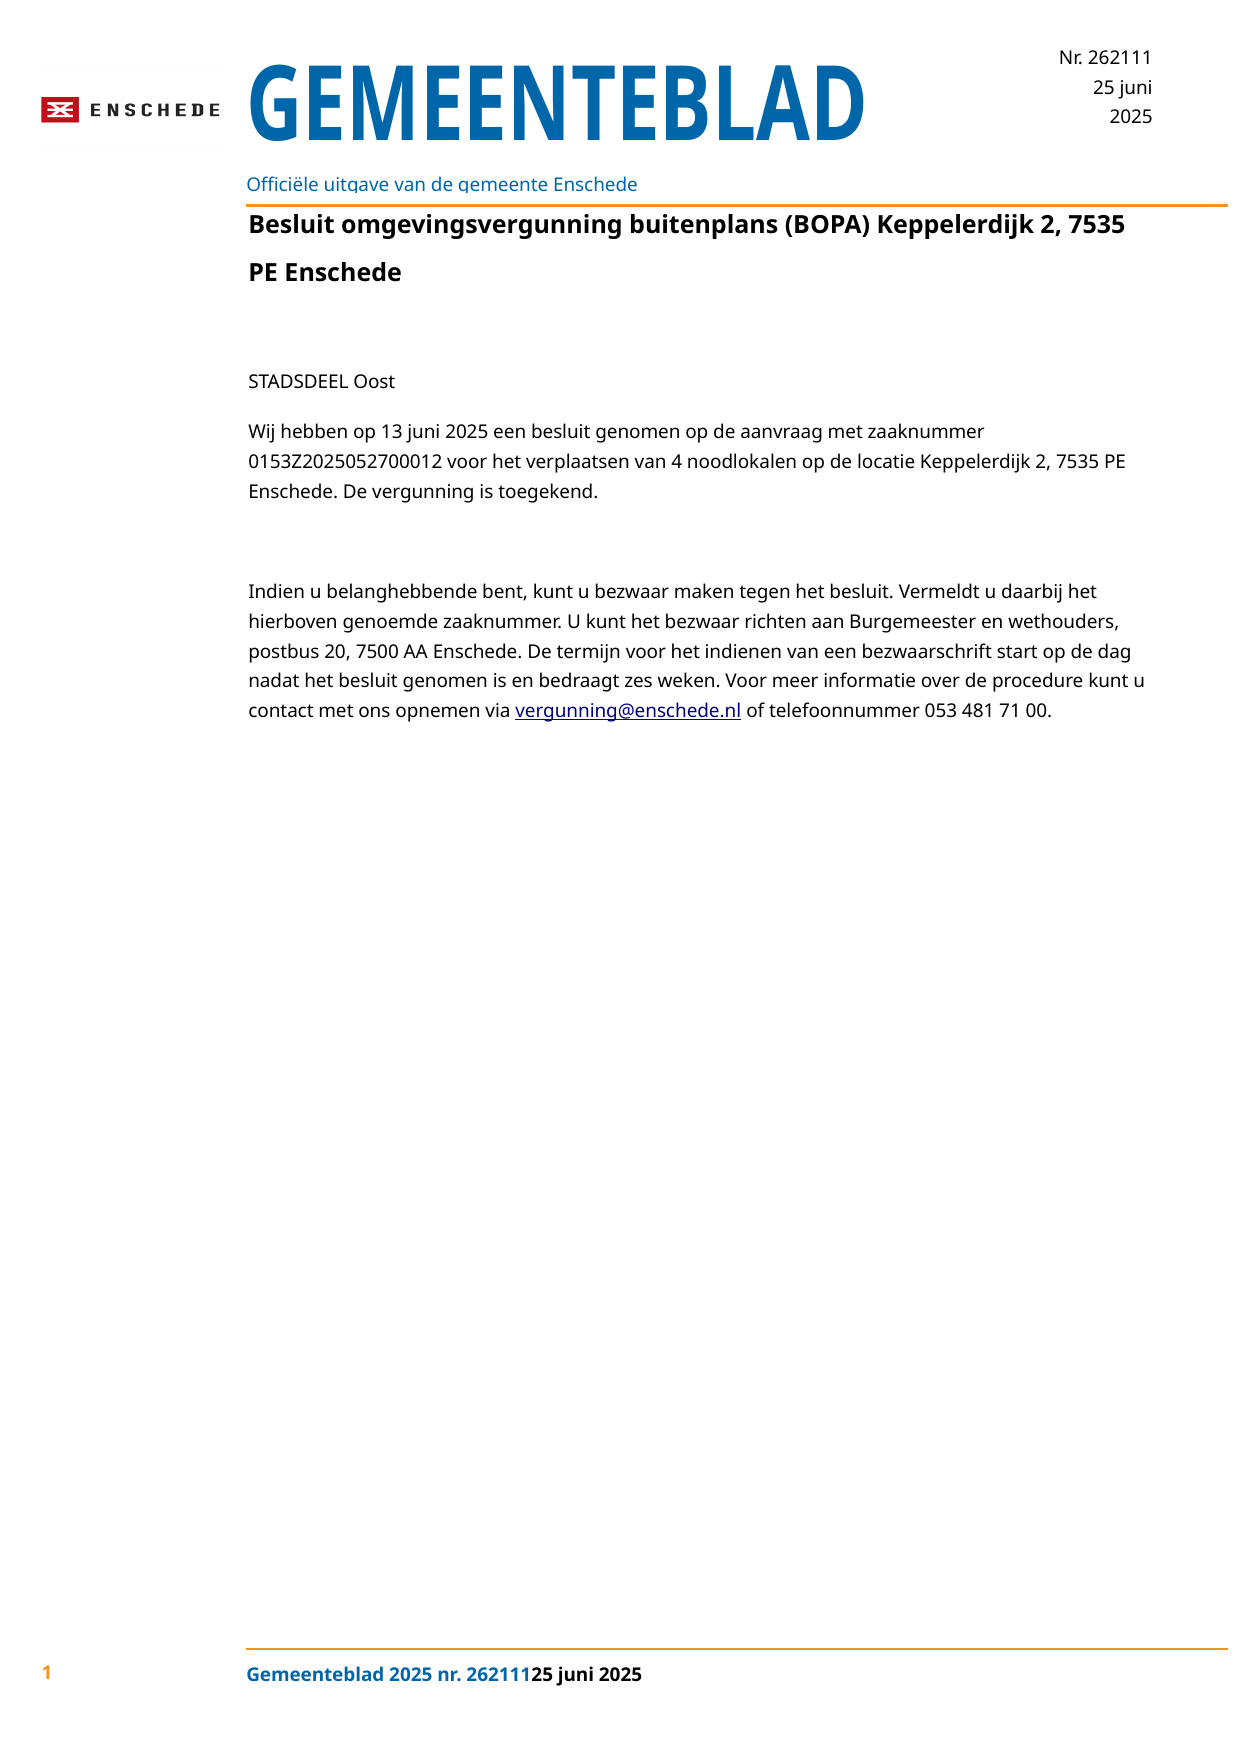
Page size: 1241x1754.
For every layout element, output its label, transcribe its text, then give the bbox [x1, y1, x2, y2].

text Indien u belanghebbende bent, kunt u bezwaar maken tegen het besluit. Vermeldt u daarbij het hierboven genoemde zaaknummer. U kunt het bezwaar richten aan Burgemeester en wethouders, postbus 20, 7500 AA Enschede. De termijn voor het indienen van een bezwaarschrift start op de dag nadat het besluit genomen is en bedraagt zes weken. Voor meer informatie over de procedure kunt u contact met ons opnemen via vergunning@enschede.nl of telefoonnummer 053 481 71 00. [248, 579, 1152, 723]
text STADSDEEL Oost [248, 368, 1152, 394]
text Wij hebben op 13 juni 2025 een besluit genomen op de aanvraag met zaaknummer 0153Z2025052700012 voor het verplaatsen van 4 noodlokalen op de locatie Keppelerdijk 2, 7535 PE Enschede. De vergunning is toegekend. [248, 419, 1152, 504]
text Besluit omgevingsvergunning buitenplans (BOPA) Keppelerdijk 2, 7535 PE Enschede [248, 207, 1152, 288]
picture [41, 47, 231, 172]
